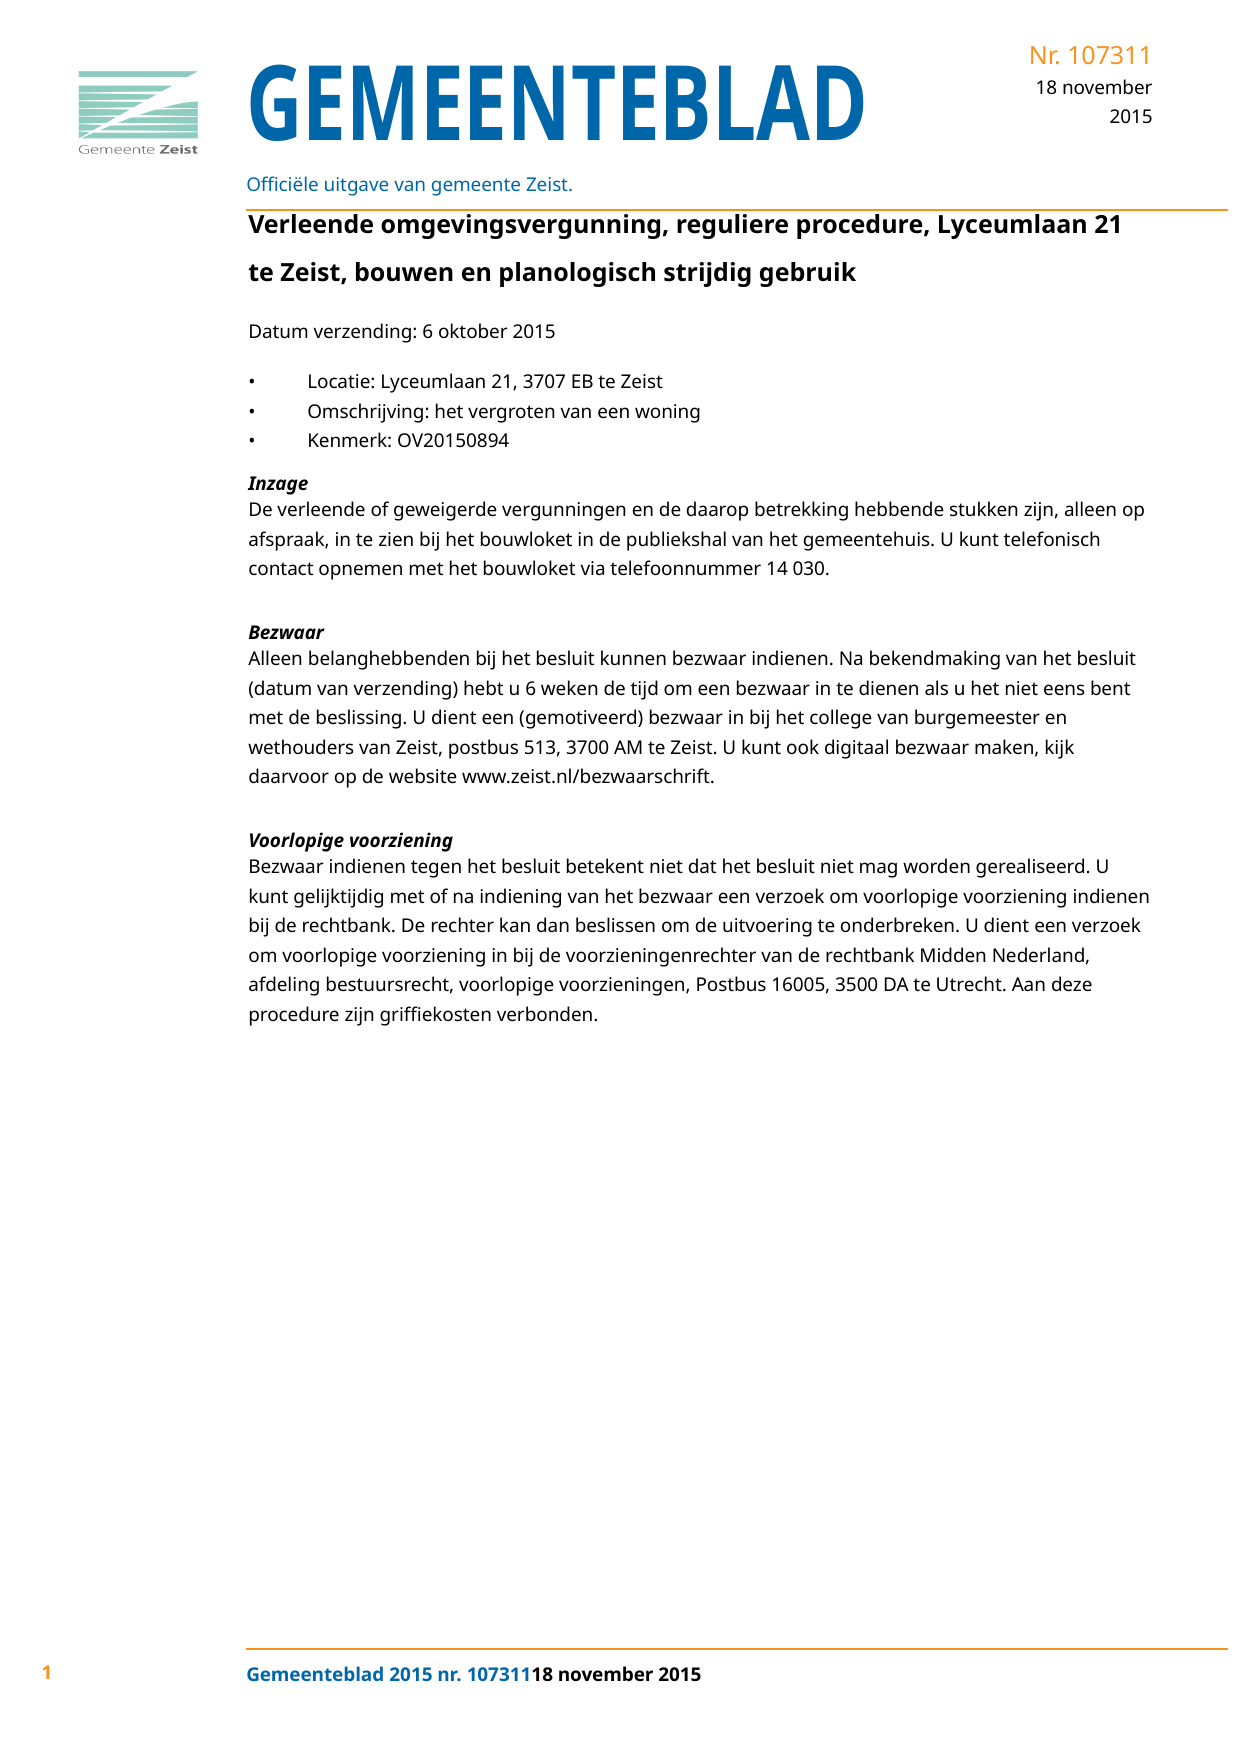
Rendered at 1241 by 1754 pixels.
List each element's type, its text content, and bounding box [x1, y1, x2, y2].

text Bezwaar indienen tegen het besluit betekent niet dat het besluit niet mag worden gerealiseerd. U kunt gelijktijdig met of na indiening van het bezwaar een verzoek om voorlopige voorziening indienen bij de rechtbank. De rechter kan dan beslissen om de uitvoering te onderbreken. U dient een verzoek om voorlopige voorziening in bij de voorzieningenrechter van de rechtbank Midden Nederland, afdeling bestuursrecht, voorlopige voorzieningen, Postbus 16005, 3500 DA te Utrecht. Aan deze procedure zijn griffiekosten verbonden. [248, 853, 1152, 1027]
text De verleende of geweigerde vergunningen en de daarop betrekking hebbende stukken zijn, alleen op afspraak, in te zien bij het bouwloket in de publiekshal van het gemeentehuis. U kunt telefonisch contact opnemen met het bouwloket via telefoonnummer 14 030. [248, 496, 1152, 581]
text Datum verzending: 6 oktober 2015 [248, 318, 1152, 344]
text Alleen belanghebbenden bij het besluit kunnen bezwaar indienen. Na bekendmaking van het besluit (datum van verzending) hebt u 6 weken de tijd om een bezwaar in te dienen als u het niet eens bent met de beslissing. U dient een (gemotiveerd) bezwaar in bij het college van burgemeester en wethouders van Zeist, postbus 513, 3700 AM te Zeist. U kunt ook digitaal bezwaar maken, kijk daarvoor op de website www.zeist.nl/bezwaarschrift. [248, 645, 1152, 789]
list Locatie: Lyceumlaan 21, 3707 EB te Zeist [248, 368, 1152, 394]
picture [41, 47, 231, 172]
text Verleende omgevingsvergunning, reguliere procedure, Lyceumlaan 21 te Zeist, bouwen en planologisch strijdig gebruik [248, 211, 1152, 288]
text Voorlopige voorziening [248, 827, 1152, 853]
text Inzage [248, 471, 1152, 496]
list Omschrijving: het vergroten van een woning [248, 398, 1152, 424]
list Kenmerk: OV20150894 [248, 427, 1152, 453]
text Bezwaar [248, 619, 1152, 645]
